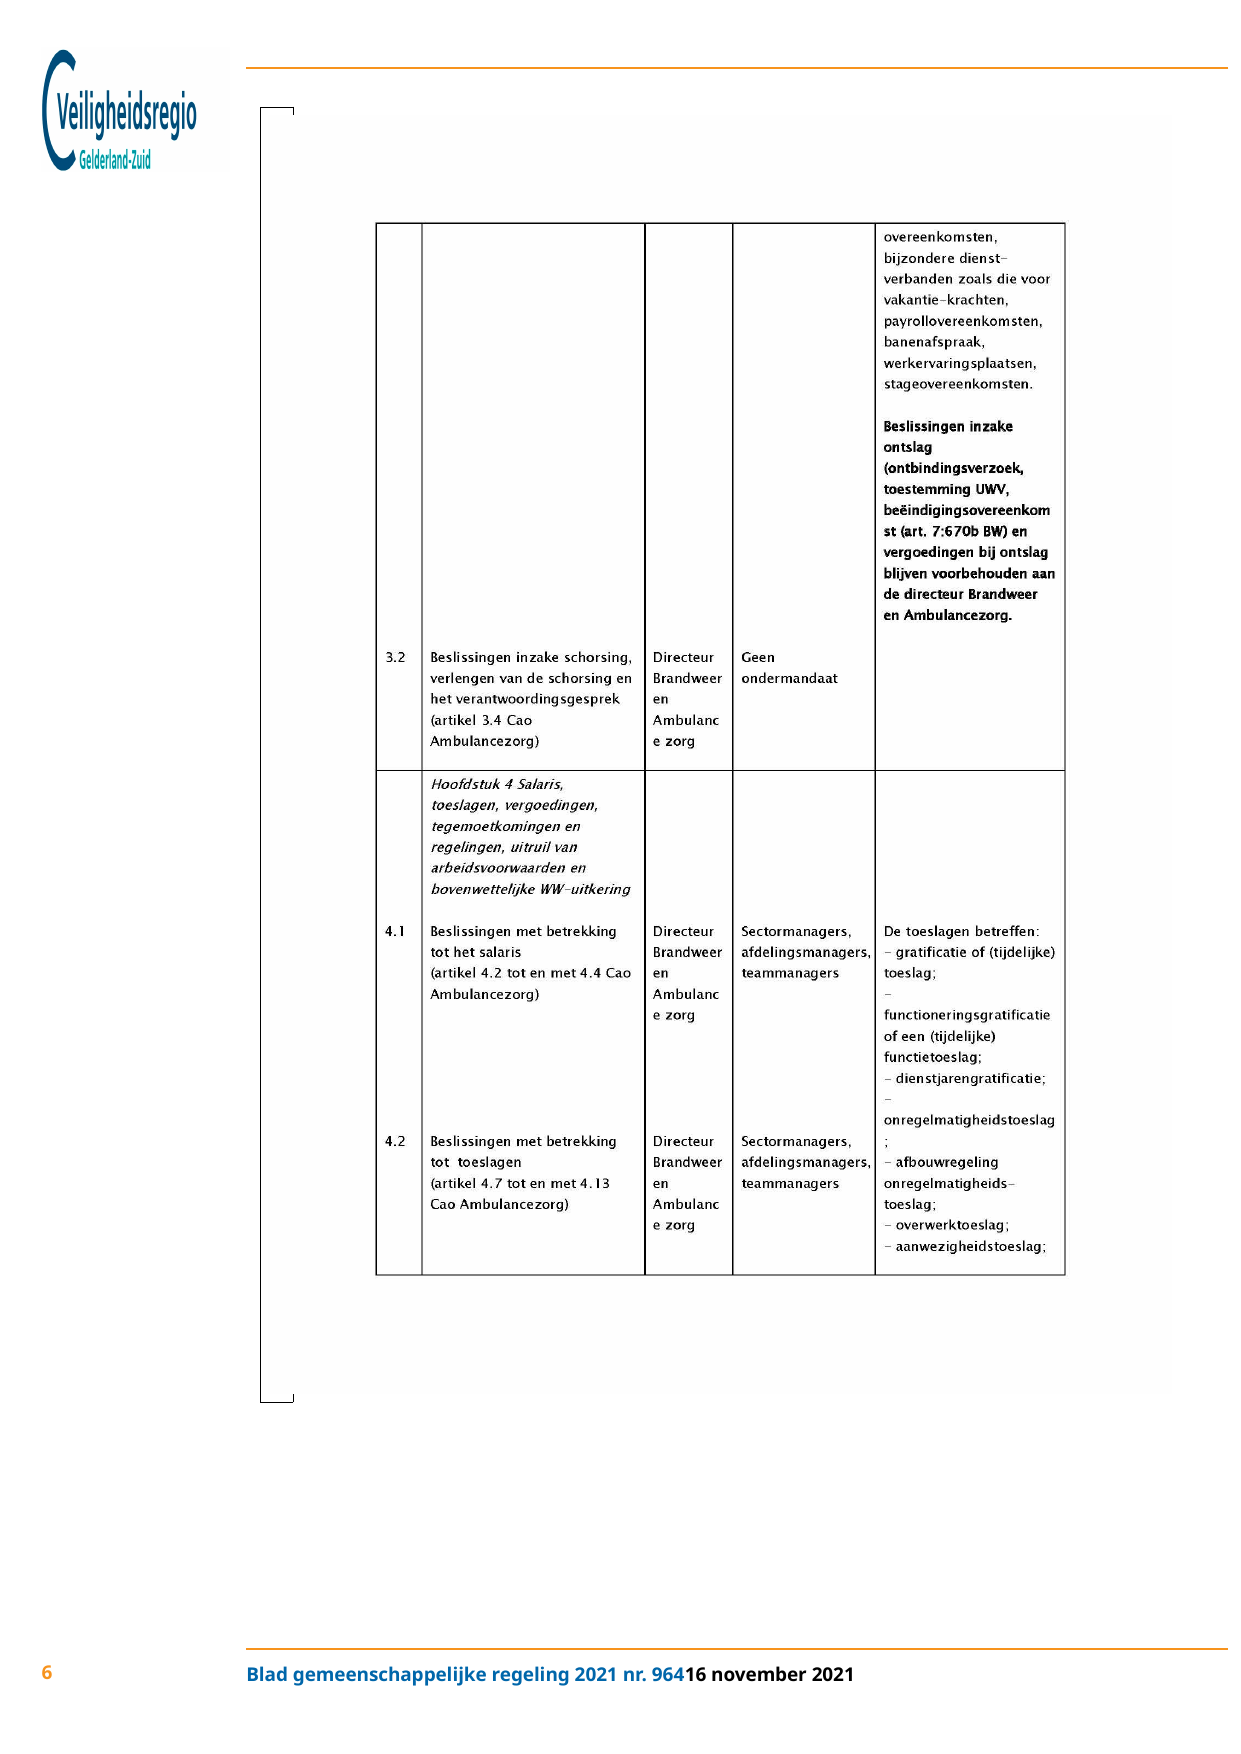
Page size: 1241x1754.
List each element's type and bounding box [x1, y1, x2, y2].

picture [268, 115, 1173, 1394]
picture [41, 47, 231, 172]
